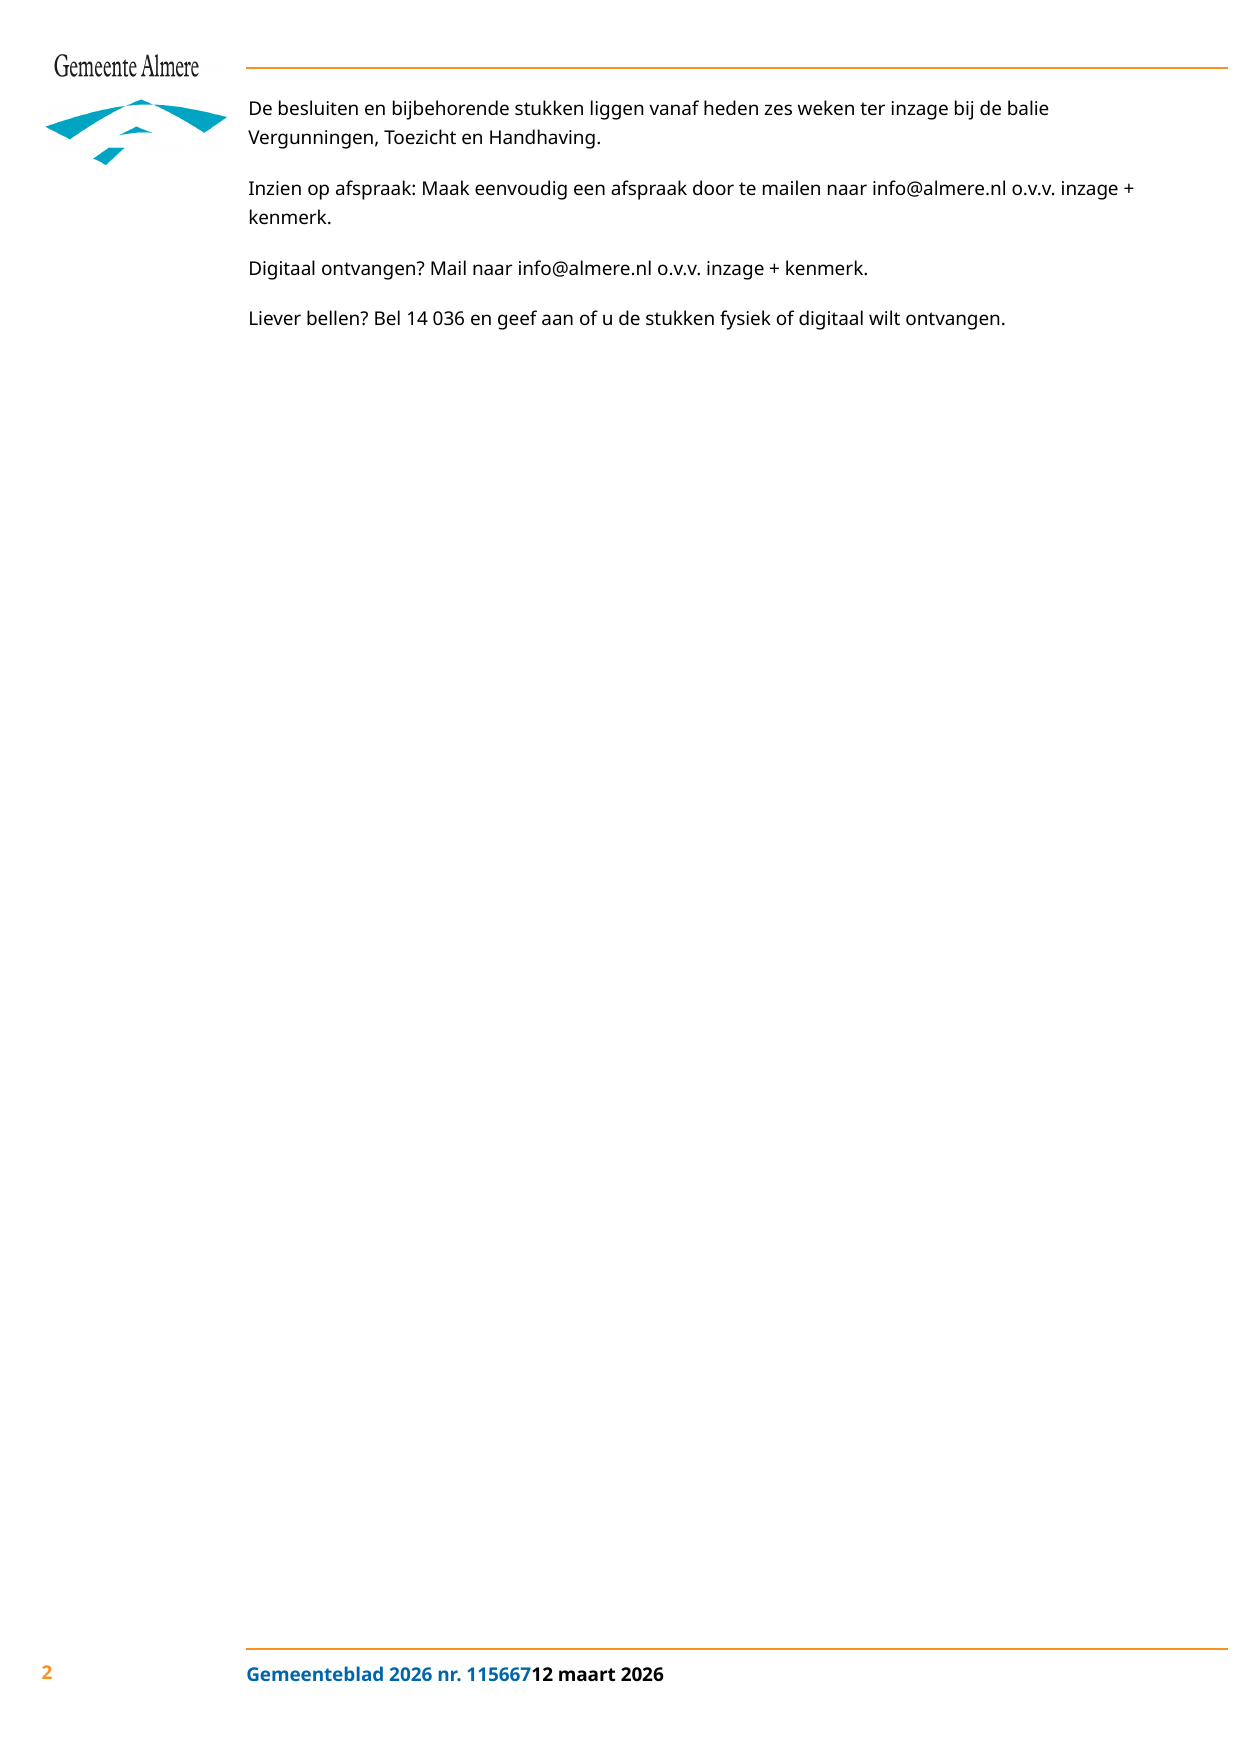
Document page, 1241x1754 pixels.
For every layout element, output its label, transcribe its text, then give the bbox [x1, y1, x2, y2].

text Inzien op afspraak: Maak eenvoudig een afspraak door te mailen naar info@almere.nl o.v.v. inzage + kenmerk. [248, 175, 1152, 230]
text De besluiten en bijbehorende stukken liggen vanaf heden zes weken ter inzage bij de balie Vergunningen, Toezicht en Handhaving. [248, 95, 1152, 150]
text Liever bellen? Bel 14 036 en geef aan of u de stukken fysiek of digitaal wilt ontvangen. [248, 305, 1152, 331]
text Digitaal ontvangen? Mail naar info@almere.nl o.v.v. inzage + kenmerk. [248, 255, 1152, 281]
picture [41, 47, 231, 172]
